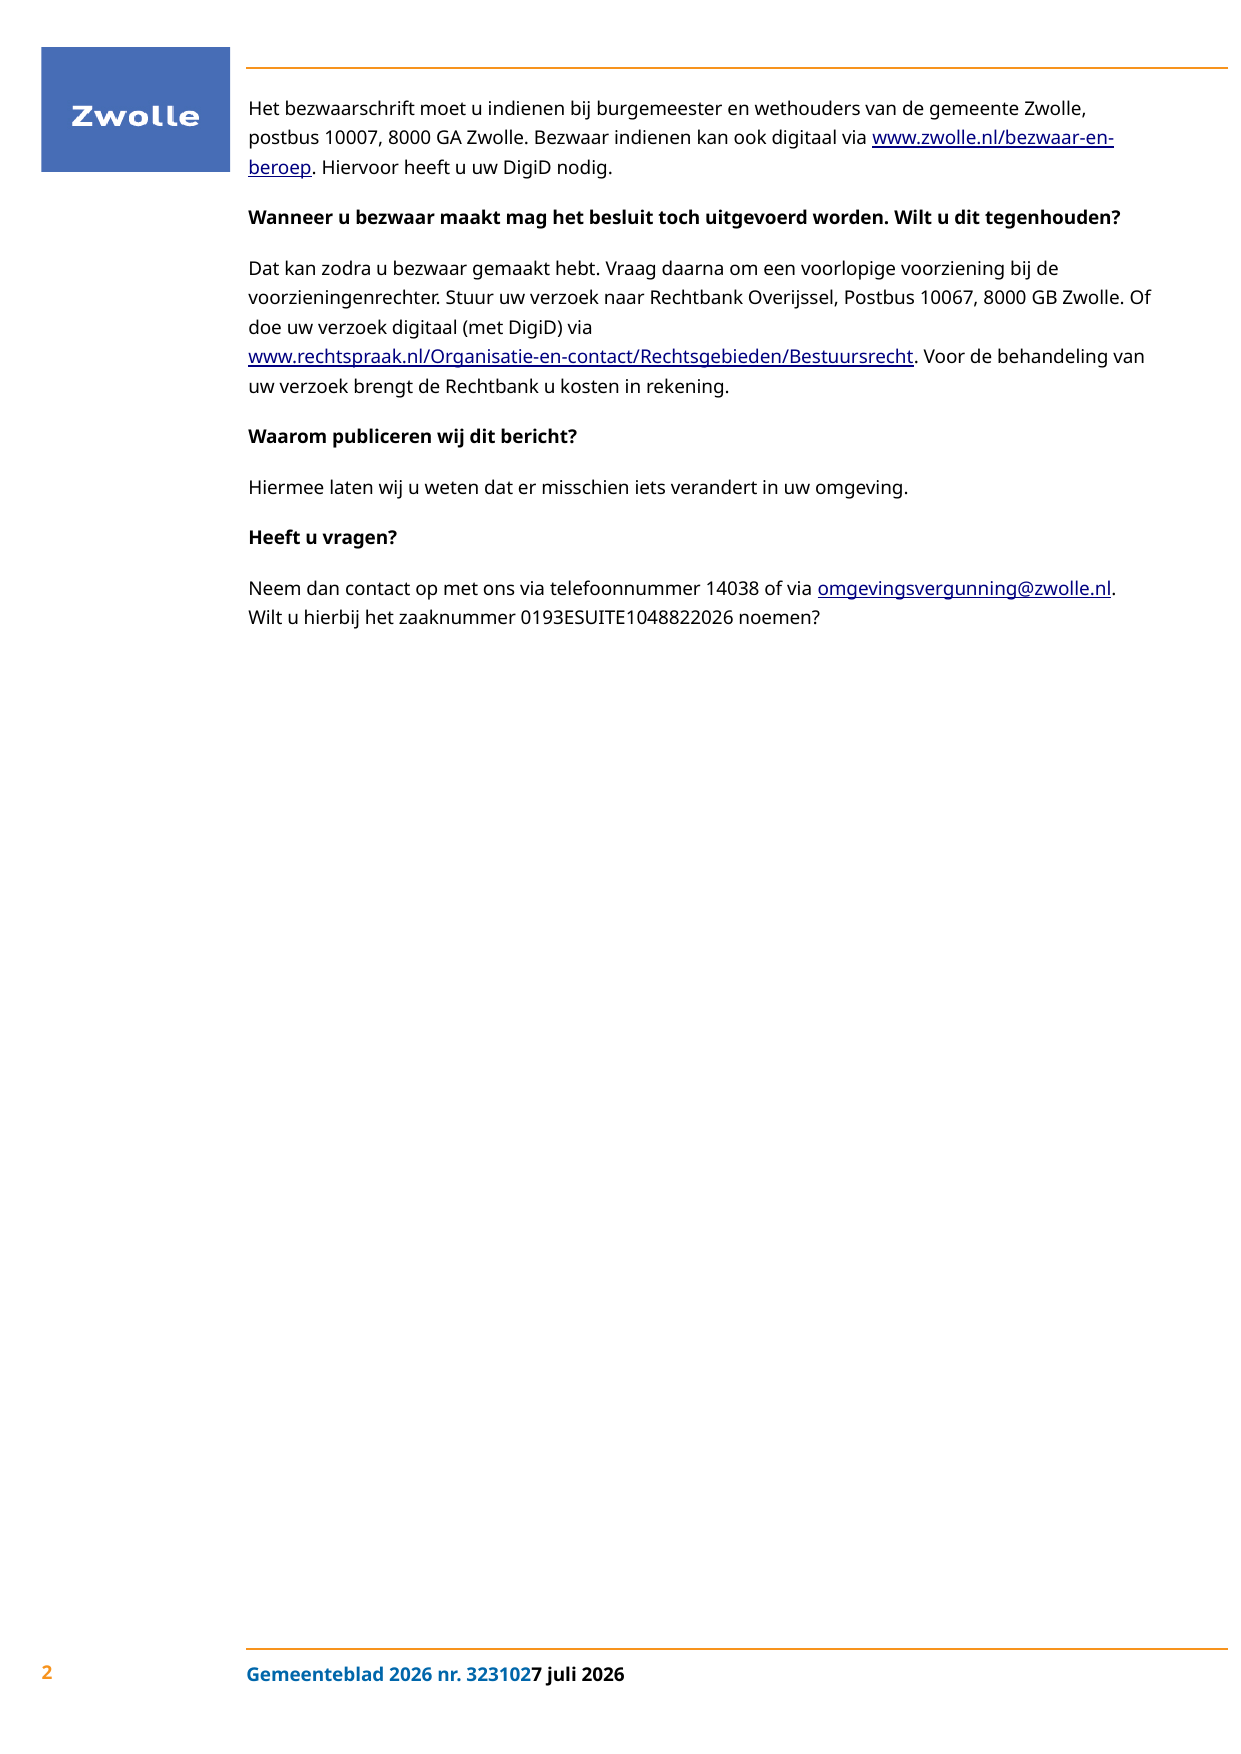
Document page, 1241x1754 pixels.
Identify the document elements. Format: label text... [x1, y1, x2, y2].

text Dat kan zodra u bezwaar gemaakt hebt. Vraag daarna om een voorlopige voorziening bij de voorzieningenrechter. Stuur uw verzoek naar Rechtbank Overijssel, Postbus 10067, 8000 GB Zwolle. Of doe uw verzoek digitaal (met DigiD) via www.rechtspraak.nl/Organisatie-en-contact/Rechtsgebieden/Bestuursrecht. Voor de behandeling van uw verzoek brengt de Rechtbank u kosten in rekening. [248, 255, 1152, 399]
text Neem dan contact op met ons via telefoonnummer 14038 of via omgevingsvergunning@zwolle.nl. Wilt u hierbij het zaaknummer 0193ESUITE1048822026 noemen? [248, 575, 1152, 630]
picture [41, 47, 231, 172]
text Heeft u vragen? [248, 524, 1152, 550]
text Waarom publiceren wij dit bericht? [248, 423, 1152, 449]
text Wanneer u bezwaar maakt mag het besluit toch uitgevoerd worden. Wilt u dit tegenhouden? [248, 204, 1152, 230]
text Hiermee laten wij u weten dat er misschien iets verandert in uw omgeving. [248, 474, 1152, 500]
text Het bezwaarschrift moet u indienen bij burgemeester en wethouders van de gemeente Zwolle, postbus 10007, 8000 GA Zwolle. Bezwaar indienen kan ook digitaal via www.zwolle.nl/bezwaar-en-beroep. Hiervoor heeft u uw DigiD nodig. [248, 95, 1152, 180]
